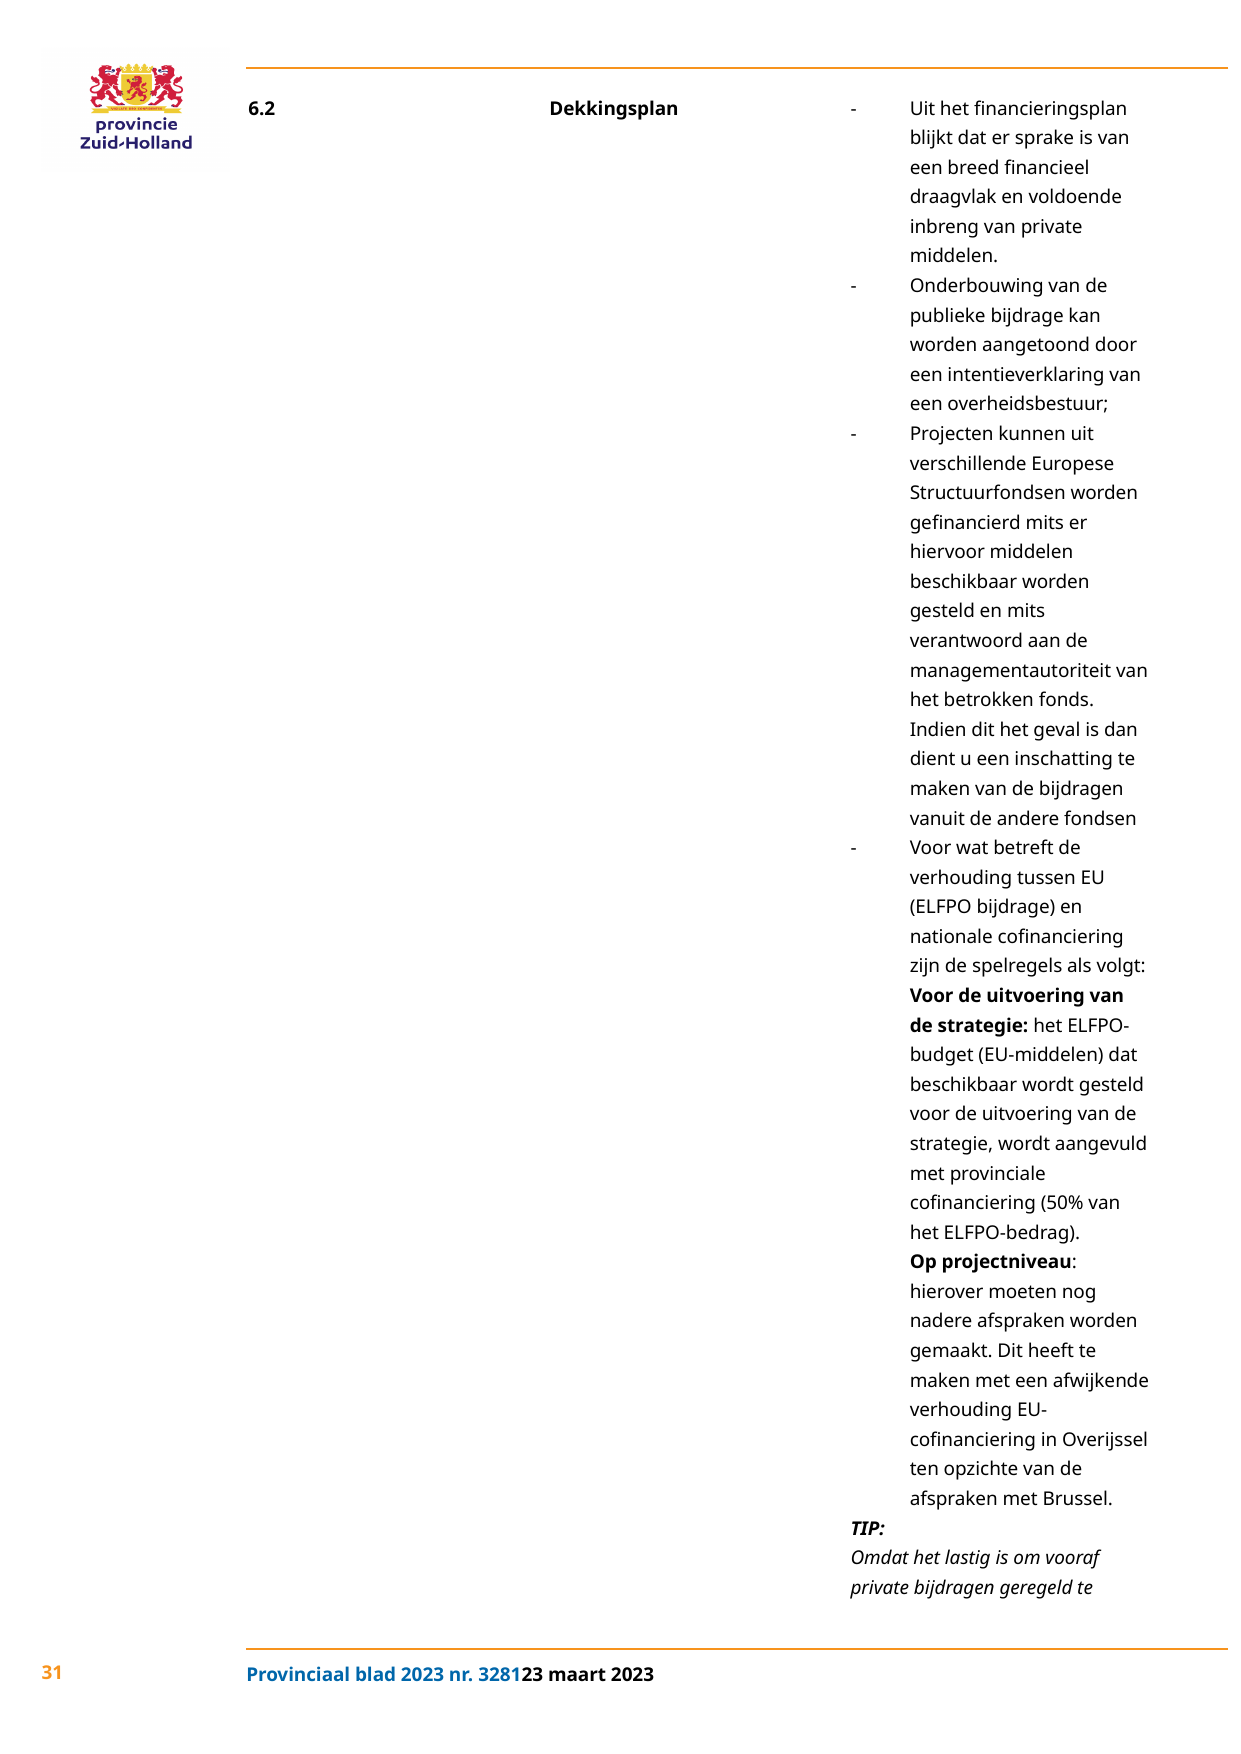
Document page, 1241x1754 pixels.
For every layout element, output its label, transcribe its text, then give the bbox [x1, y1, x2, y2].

picture [41, 47, 231, 172]
table_cell 6.2 [248, 95, 549, 1600]
table_cell Uit het financieringsplan blijkt dat er sprake is van een breed financieel draagvlak en voldoende inbreng van private middelen. Onderbouwing van de publieke bijdrage kan worden aangetoond door een intentieverklaring van een overheidsbestuur; Projecten kunnen uit verschillende Europese Structuurfondsen worden gefinancierd mits er hiervoor middelen beschikbaar worden gesteld en mits verantwoord aan de managementautoriteit van het betrokken fonds. Indien dit het geval is dan dient u een inschatting te maken van de bijdragen vanuit de andere fondsen Voor wat betreft de verhouding tussen EU (ELFPO bijdrage) en nationale cofinanciering zijn de spelregels als volgt: Voor de uitvoering van de strategie: het ELFPO-budget (EU-middelen) dat beschikbaar wordt gesteld voor de uitvoering van de strategie, wordt aangevuld met provinciale cofinanciering (50% van het ELFPO-bedrag). Op projectniveau: hierover moeten nog nadere afspraken worden gemaakt. Dit heeft te maken met een afwijkende verhouding EU-cofinanciering in Overijssel ten opzichte van de afspraken met Brussel. TIP: Omdat het lastig is om vooraf private bijdragen geregeld te [850, 95, 1152, 1600]
table_cell Dekkingsplan [549, 95, 850, 1600]
